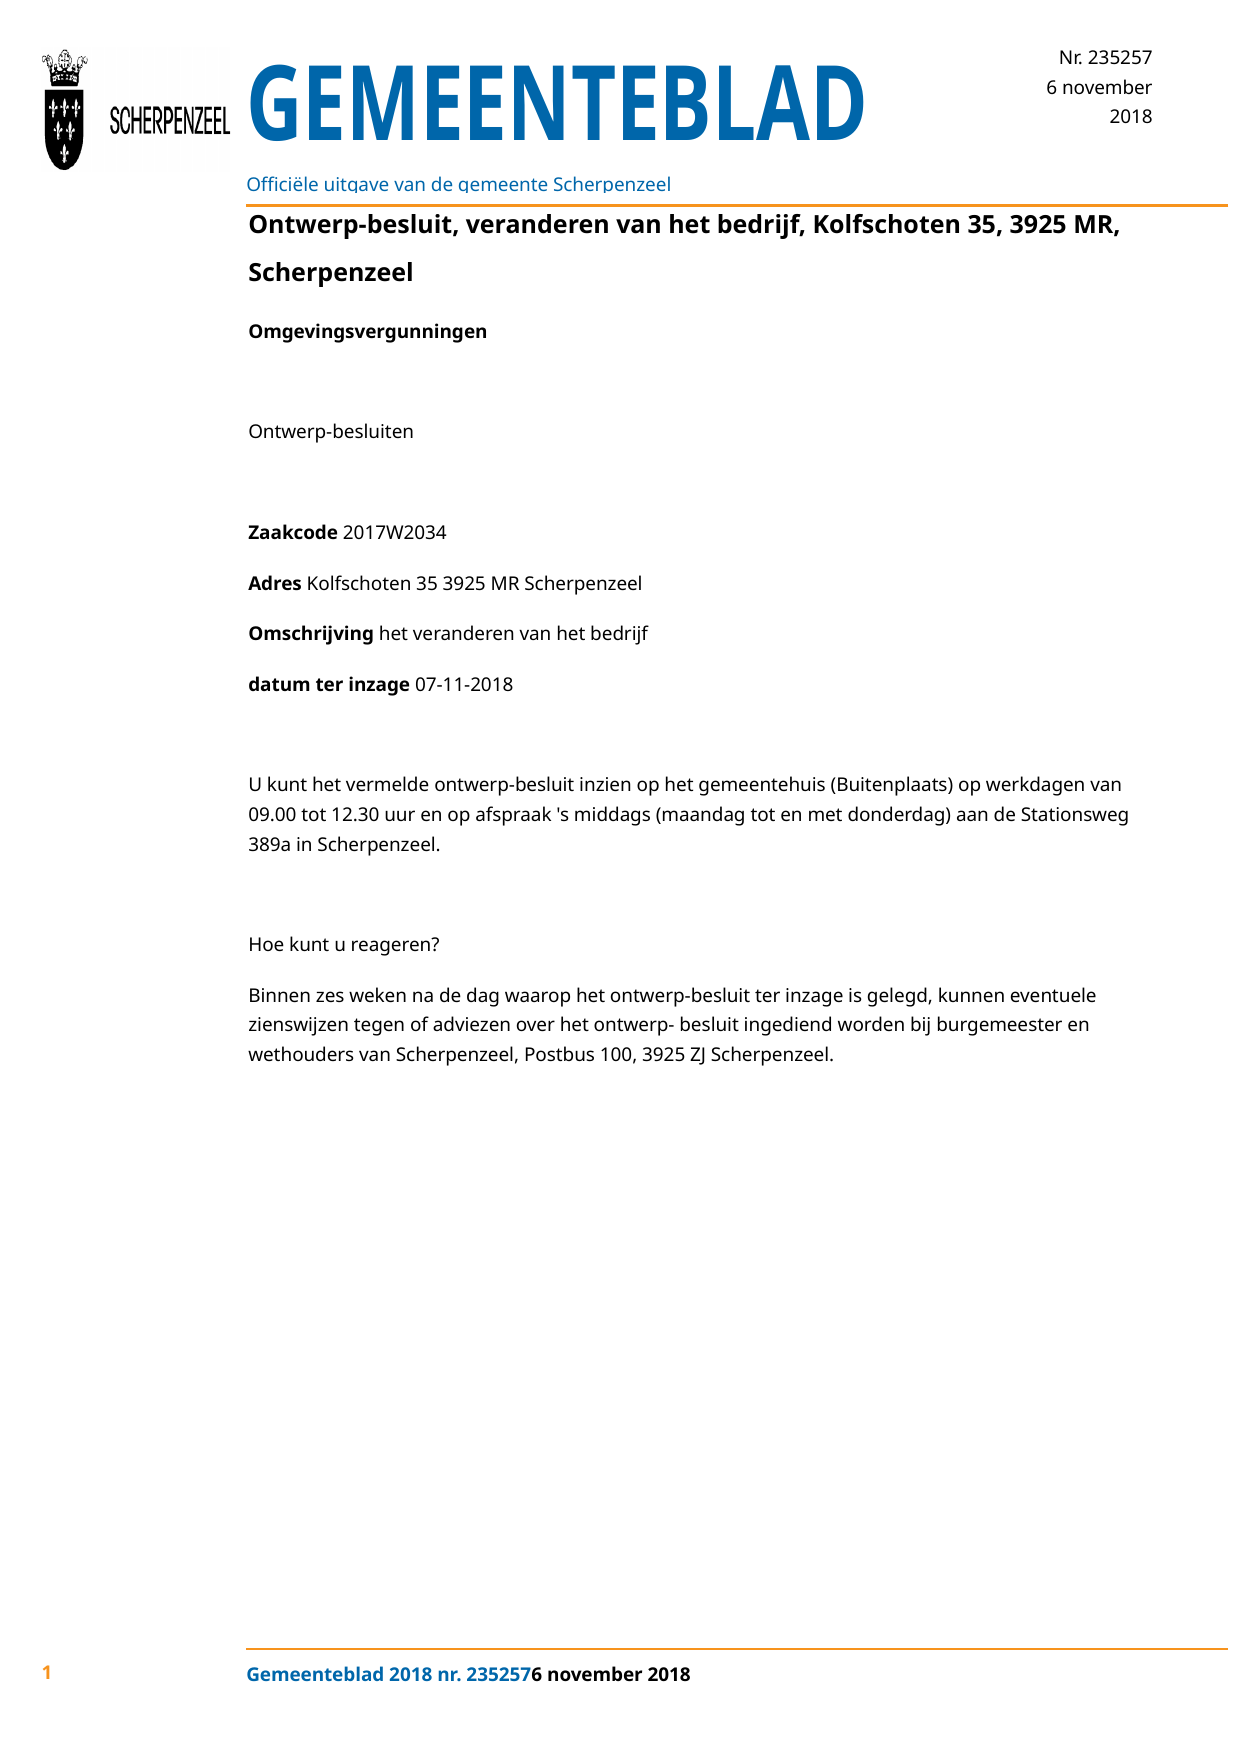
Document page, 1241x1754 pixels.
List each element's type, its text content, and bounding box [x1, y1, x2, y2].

text Binnen zes weken na de dag waarop het ontwerp-besluit ter inzage is gelegd, kunnen eventuele zienswijzen tegen of adviezen over het ontwerp- besluit ingediend worden bij burgemeester en wethouders van Scherpenzeel, Postbus 100, 3925 ZJ Scherpenzeel. [248, 982, 1152, 1067]
text Omschrijving het veranderen van het bedrijf [248, 620, 1152, 646]
picture [41, 47, 231, 172]
text Ontwerp-besluiten [248, 419, 1152, 444]
text Omgevingsvergunningen [248, 318, 1152, 344]
text Hoe kunt u reageren? [248, 932, 1152, 957]
text Ontwerp-besluit, veranderen van het bedrijf, Kolfschoten 35, 3925 MR, Scherpenzeel [248, 207, 1152, 288]
text U kunt het vermelde ontwerp-besluit inzien op het gemeentehuis (Buitenplaats) op werkdagen van 09.00 tot 12.30 uur en op afspraak 's middags (maandag tot en met donderdag) aan de Stationsweg 389a in Scherpenzeel. [248, 772, 1152, 857]
text Adres Kolfschoten 35 3925 MR Scherpenzeel [248, 570, 1152, 596]
text Zaakcode 2017W2034 [248, 519, 1152, 545]
text datum ter inzage 07-11-2018 [248, 671, 1152, 697]
